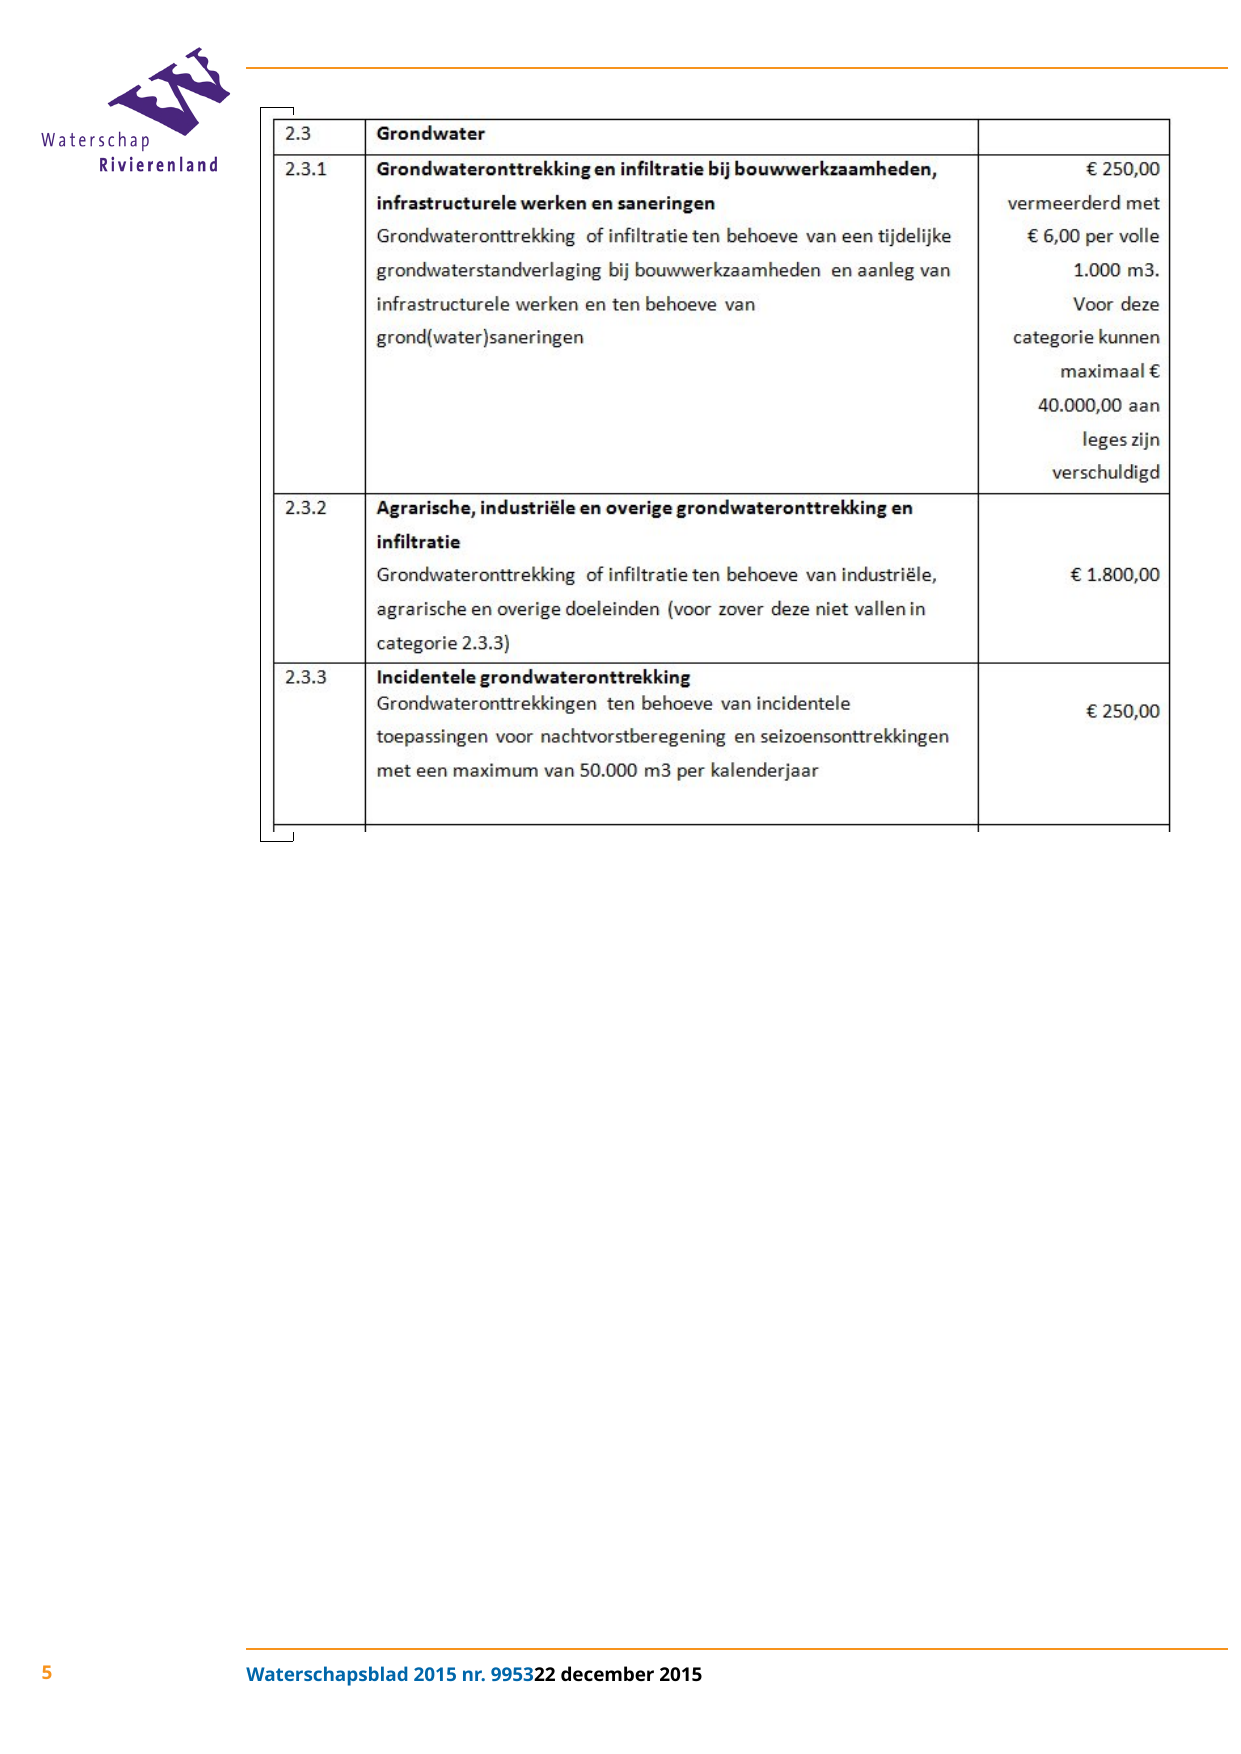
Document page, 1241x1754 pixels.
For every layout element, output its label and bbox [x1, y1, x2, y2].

picture [268, 115, 1173, 832]
picture [41, 47, 231, 172]
